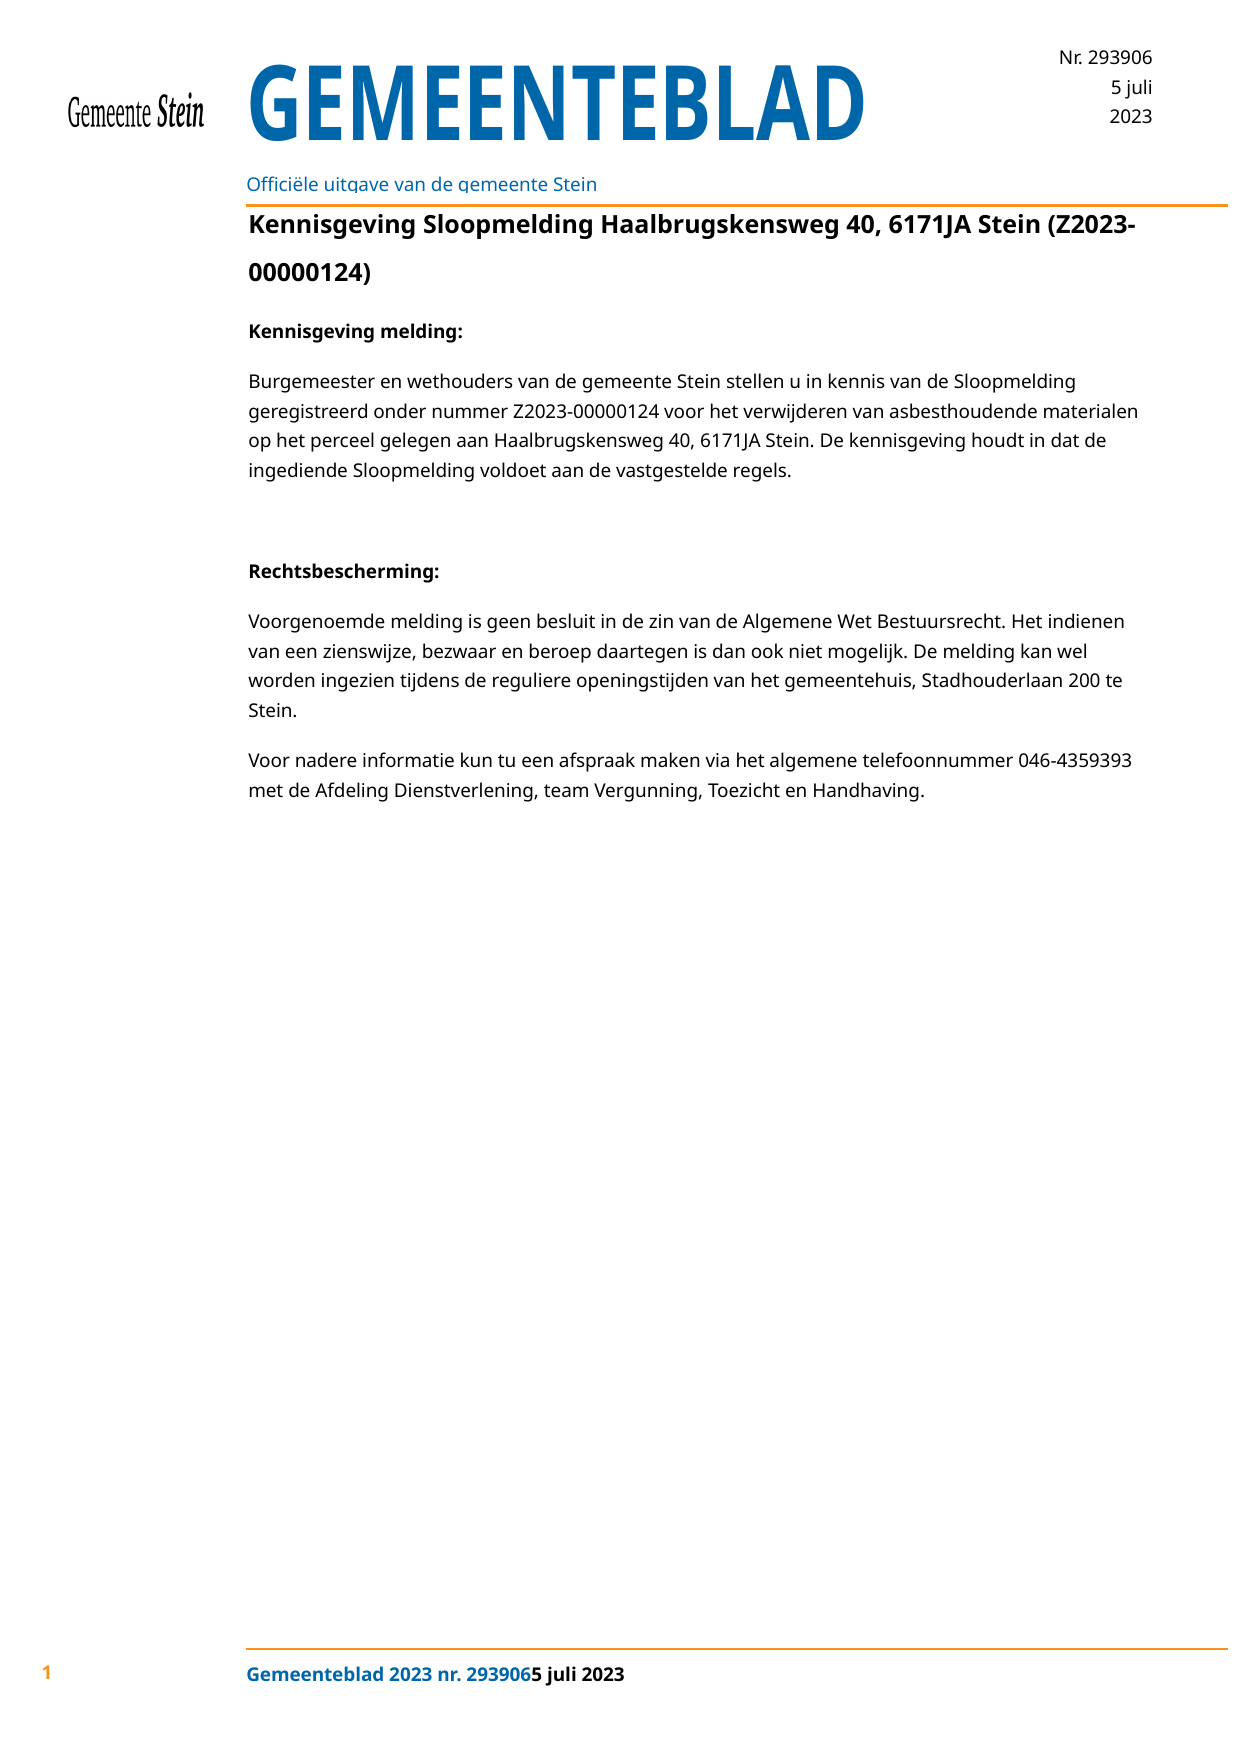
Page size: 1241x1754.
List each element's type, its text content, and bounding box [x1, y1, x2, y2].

picture [41, 47, 231, 172]
text Burgemeester en wethouders van de gemeente Stein stellen u in kennis van de Sloopmelding geregistreerd onder nummer Z2023-00000124 voor het verwijderen van asbesthoudende materialen op het perceel gelegen aan Haalbrugskensweg 40, 6171JA Stein. De kennisgeving houdt in dat de ingediende Sloopmelding voldoet aan de vastgestelde regels. [248, 368, 1152, 483]
text Voorgenoemde melding is geen besluit in de zin van de Algemene Wet Bestuursrecht. Het indienen van een zienswijze, bezwaar en beroep daartegen is dan ook niet mogelijk. De melding kan wel worden ingezien tijdens de reguliere openingstijden van het gemeentehuis, Stadhouderlaan 200 te Stein. [248, 608, 1152, 723]
text Voor nadere informatie kun tu een afspraak maken via het algemene telefoonnummer 046-4359393 met de Afdeling Dienstverlening, team Vergunning, Toezicht en Handhaving. [248, 747, 1152, 803]
text Kennisgeving Sloopmelding Haalbrugskensweg 40, 6171JA Stein (Z2023-00000124) [248, 207, 1152, 288]
text Kennisgeving melding: [248, 318, 1152, 344]
text Rechtsbescherming: [248, 558, 1152, 584]
